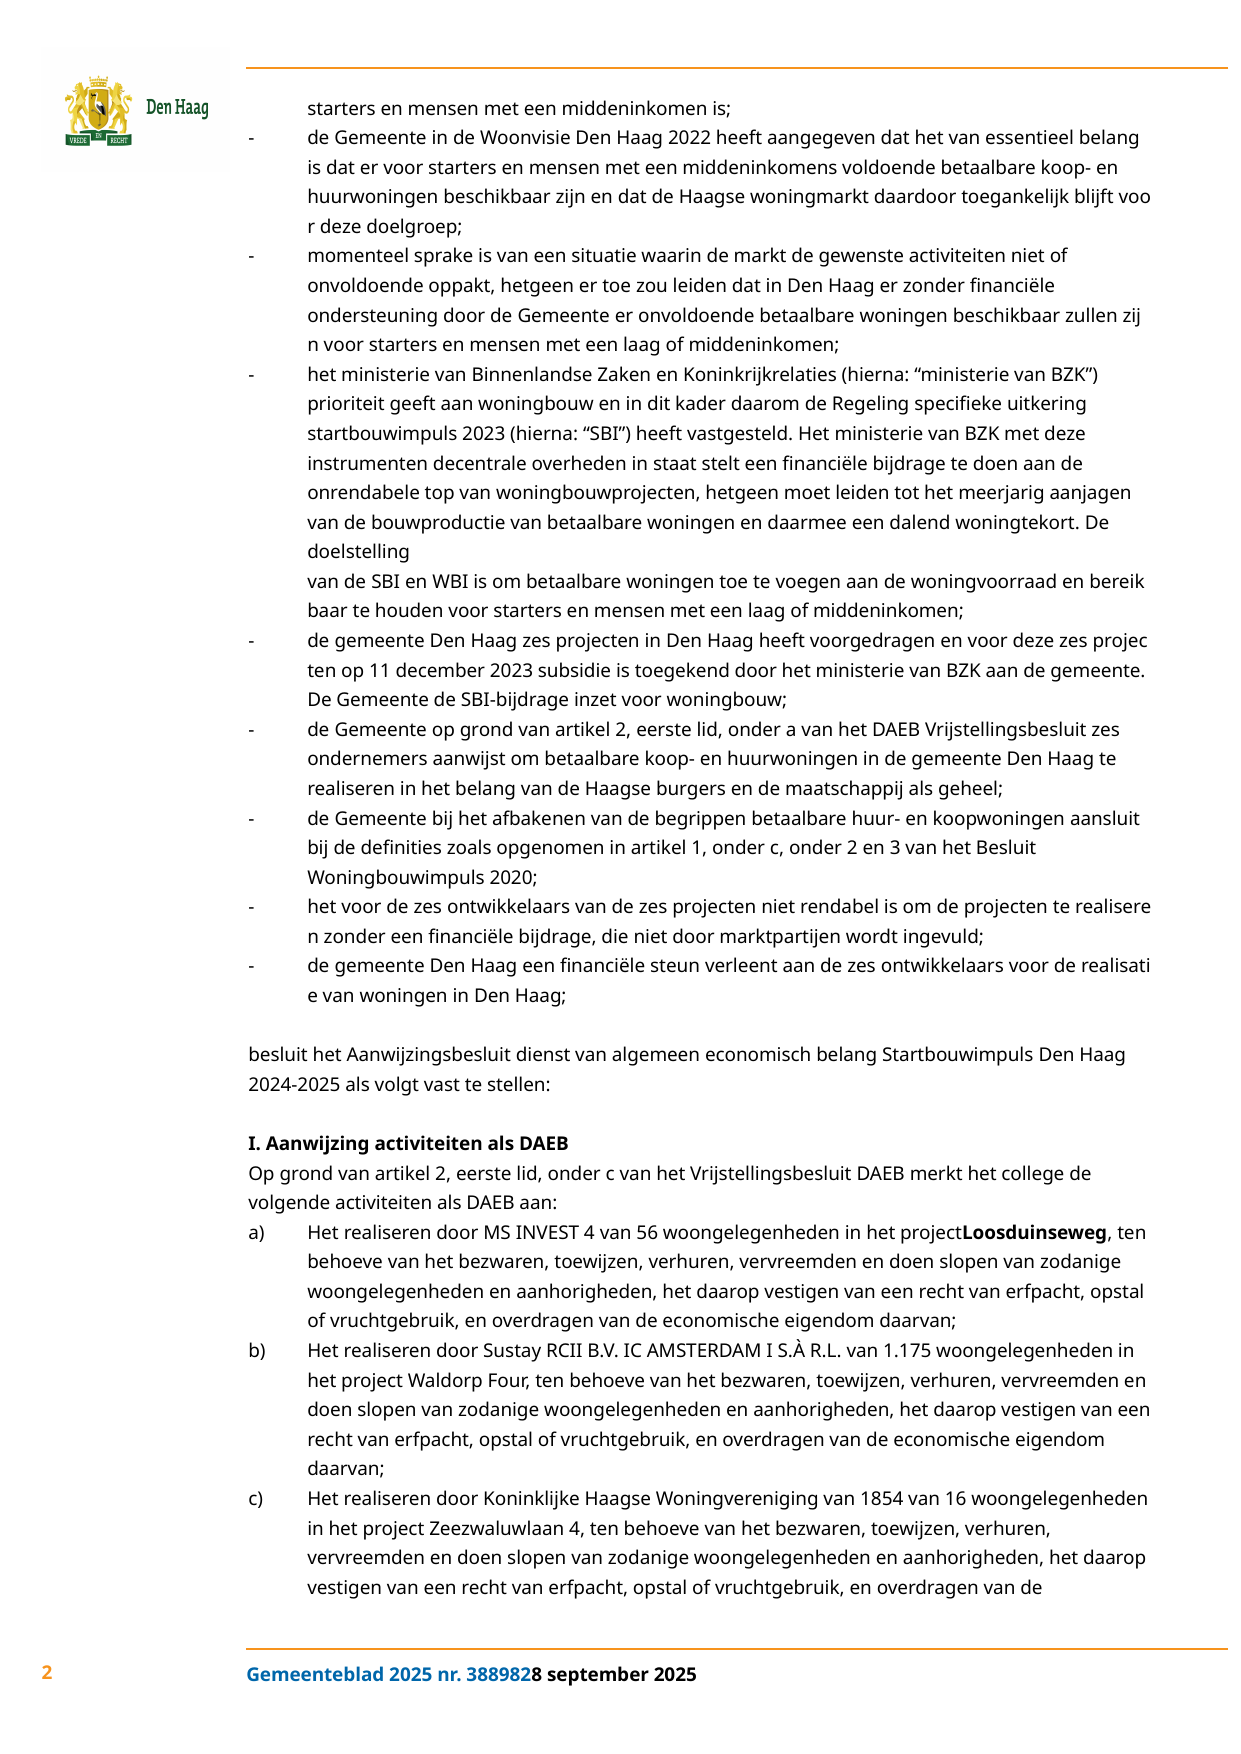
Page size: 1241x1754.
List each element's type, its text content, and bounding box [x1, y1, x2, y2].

list het voor de zes ontwikkelaars van de zes projecten niet rendabel is om de projecten te realiseren zonder een financiële bijdrage, die niet door marktpartijen wordt ingevuld; [248, 893, 1152, 949]
text I. Aanwijzing activiteiten als DAEB [248, 1130, 1152, 1156]
list het ministerie van Binnenlandse Zaken en Koninkrijkrelaties (hierna: “ministerie van BZK”) prioriteit geeft aan woningbouw en in dit kader daarom de Regeling specifieke uitkering startbouwimpuls 2023 (hierna: “SBI”) heeft vastgesteld. Het ministerie van BZK met deze instrumenten decentrale overheden in staat stelt een financiële bijdrage te doen aan de onrendabele top van woningbouwprojecten, hetgeen moet leiden tot het meerjarig aanjagen van de bouwproductie van betaalbare woningen en daarmee een dalend woningtekort. De doelstelling van de SBI en WBI is om betaalbare woningen toe te voegen aan de woningvoorraad en bereikbaar te houden voor starters en mensen met een laag of middeninkomen; [248, 361, 1152, 623]
list Het realiseren door Sustay RCII B.V. IC AMSTERDAM I S.À R.L. van 1.175 woongelegenheden in het project Waldorp Four, ten behoeve van het bezwaren, toewijzen, verhuren, vervreemden en doen slopen van zodanige woongelegenheden en aanhorigheden, het daarop vestigen van een recht van erfpacht, opstal of vruchtgebruik, en overdragen van de economische eigendom daarvan; [248, 1337, 1152, 1481]
list de Gemeente in de Woonvisie Den Haag 2022 heeft aangegeven dat het van essentieel belang is dat er voor starters en mensen met een middeninkomens voldoende betaalbare koop- en huurwoningen beschikbaar zijn en dat de Haagse woningmarkt daardoor toegankelijk blijft voor deze doelgroep; [248, 124, 1152, 239]
list de Gemeente bij het afbakenen van de begrippen betaalbare huur- en koopwoningen aansluit bij de definities zoals opgenomen in artikel 1, onder c, onder 2 en 3 van het Besluit Woningbouwimpuls 2020; [248, 805, 1152, 890]
list Het realiseren door Koninklijke Haagse Woningvereniging van 1854 van 16 woongelegenheden in het project Zeezwaluwlaan 4, ten behoeve van het bezwaren, toewijzen, verhuren, vervreemden en doen slopen van zodanige woongelegenheden en aanhorigheden, het daarop vestigen van een recht van erfpacht, opstal of vruchtgebruik, en overdragen van de [248, 1485, 1152, 1600]
list momenteel sprake is van een situatie waarin de markt de gewenste activiteiten niet of onvoldoende oppakt, hetgeen er toe zou leiden dat in Den Haag er zonder financiële ondersteuning door de Gemeente er onvoldoende betaalbare woningen beschikbaar zullen zijn voor starters en mensen met een laag of middeninkomen; [248, 243, 1152, 357]
list starters en mensen met een middeninkomen is; [248, 95, 1152, 121]
text besluit het Aanwijzingsbesluit dienst van algemeen economisch belang Startbouwimpuls Den Haag 2024-2025 als volgt vast te stellen: [248, 1041, 1152, 1097]
list de gemeente Den Haag zes projecten in Den Haag heeft voorgedragen en voor deze zes projecten op 11 december 2023 subsidie is toegekend door het ministerie van BZK aan de gemeente. De Gemeente de SBI-bijdrage inzet voor woningbouw; [248, 627, 1152, 712]
picture [41, 47, 231, 172]
list de gemeente Den Haag een financiële steun verleent aan de zes ontwikkelaars voor de realisatie van woningen in Den Haag; [248, 953, 1152, 1008]
text Op grond van artikel 2, eerste lid, onder c van het Vrijstellingsbesluit DAEB merkt het college de volgende activiteiten als DAEB aan: [248, 1160, 1152, 1215]
list Het realiseren door MS INVEST 4 van 56 woongelegenheden in het projectLoosduinseweg, ten behoeve van het bezwaren, toewijzen, verhuren, vervreemden en doen slopen van zodanige woongelegenheden en aanhorigheden, het daarop vestigen van een recht van erfpacht, opstal of vruchtgebruik, en overdragen van de economische eigendom daarvan; [248, 1219, 1152, 1333]
list de Gemeente op grond van artikel 2, eerste lid, onder a van het DAEB Vrijstellingsbesluit zes ondernemers aanwijst om betaalbare koop- en huurwoningen in de gemeente Den Haag te realiseren in het belang van de Haagse burgers en de maatschappij als geheel; [248, 716, 1152, 801]
